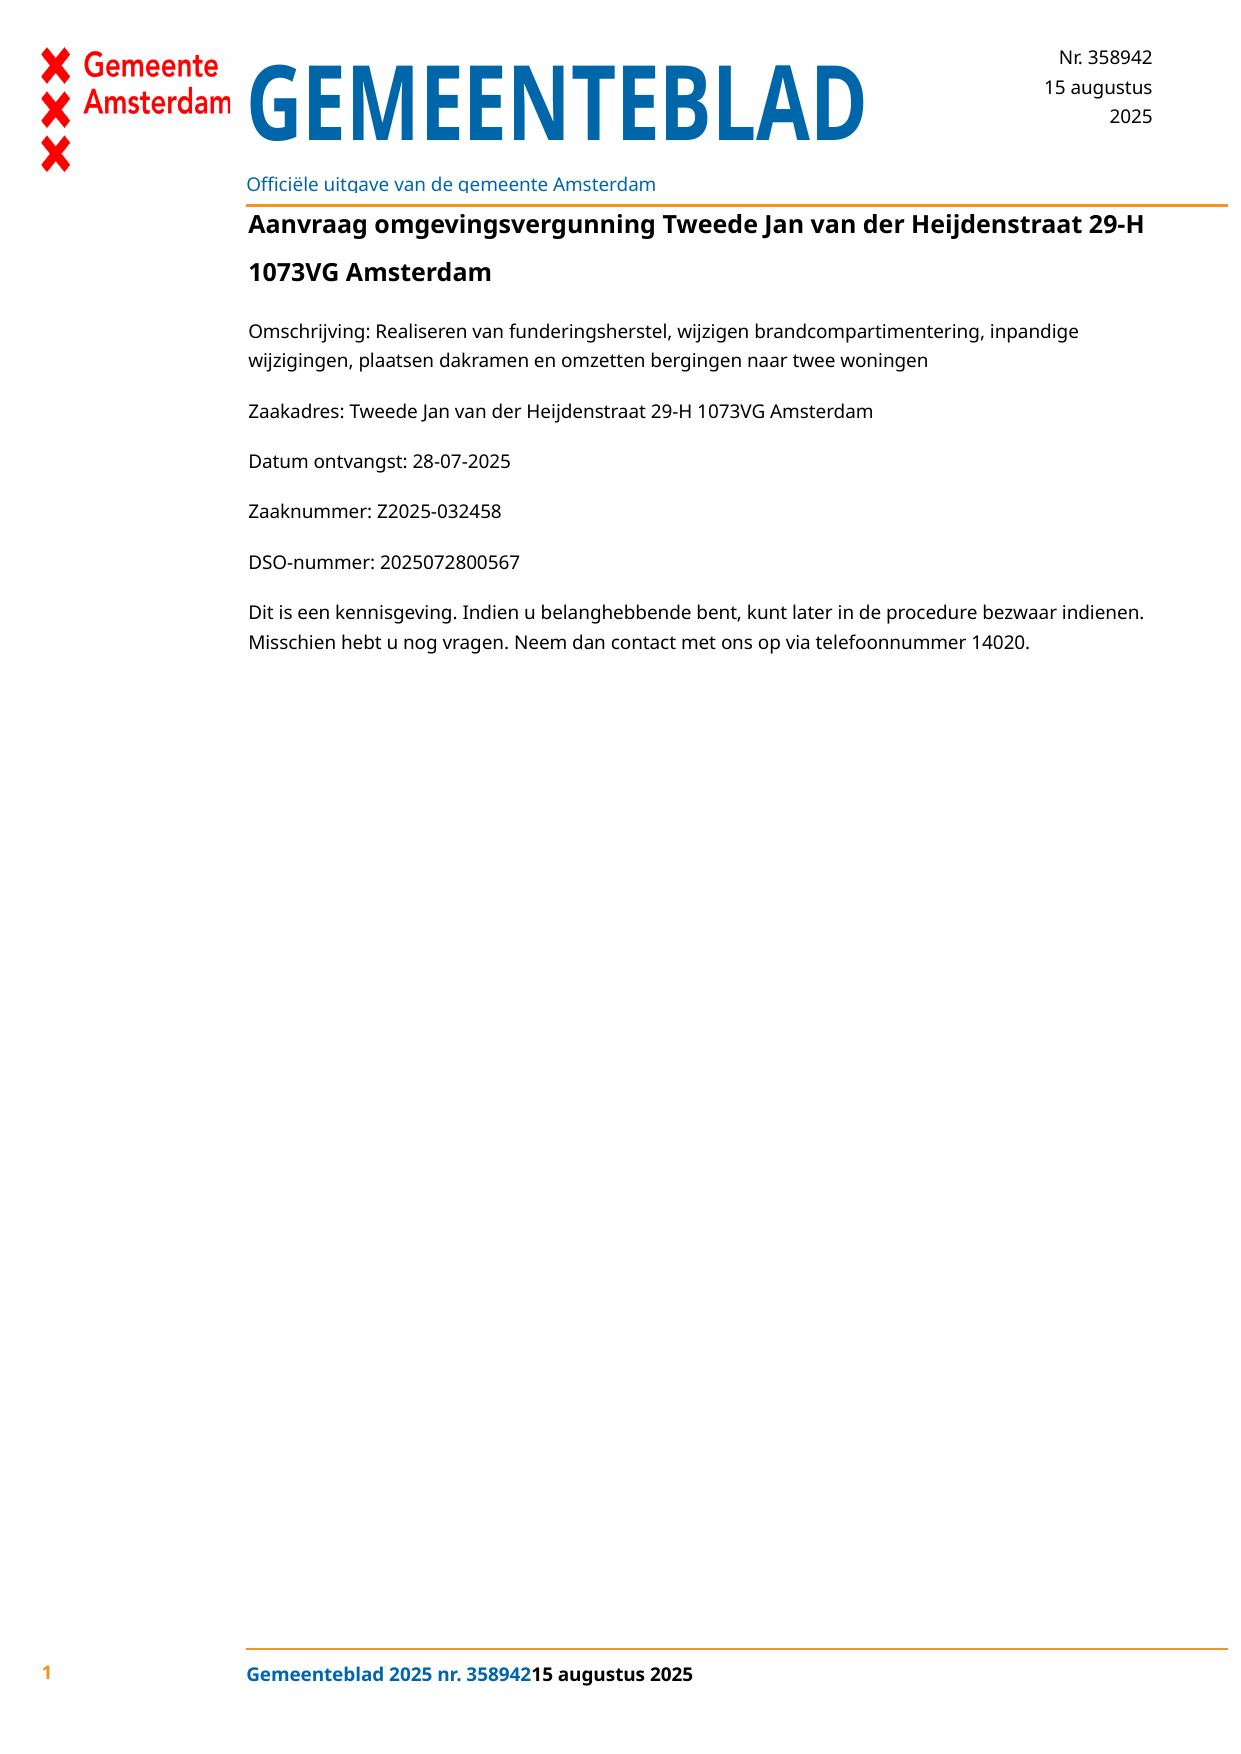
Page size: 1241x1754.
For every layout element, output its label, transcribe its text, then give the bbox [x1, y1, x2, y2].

text Dit is een kennisgeving. Indien u belanghebbende bent, kunt later in de procedure bezwaar indienen. Misschien hebt u nog vragen. Neem dan contact met ons op via telefoonnummer 14020. [248, 599, 1152, 655]
text Datum ontvangst: 28-07-2025 [248, 448, 1152, 474]
text Omschrijving: Realiseren van funderingsherstel, wijzigen brandcompartimentering, inpandige wijzigingen, plaatsen dakramen en omzetten bergingen naar twee woningen [248, 318, 1152, 373]
text Zaaknummer: Z2025-032458 [248, 499, 1152, 524]
text DSO-nummer: 2025072800567 [248, 549, 1152, 575]
text Aanvraag omgevingsvergunning Tweede Jan van der Heijdenstraat 29-H 1073VG Amsterdam [248, 207, 1152, 288]
text Zaakadres: Tweede Jan van der Heijdenstraat 29-H 1073VG Amsterdam [248, 398, 1152, 424]
picture [41, 47, 231, 172]
